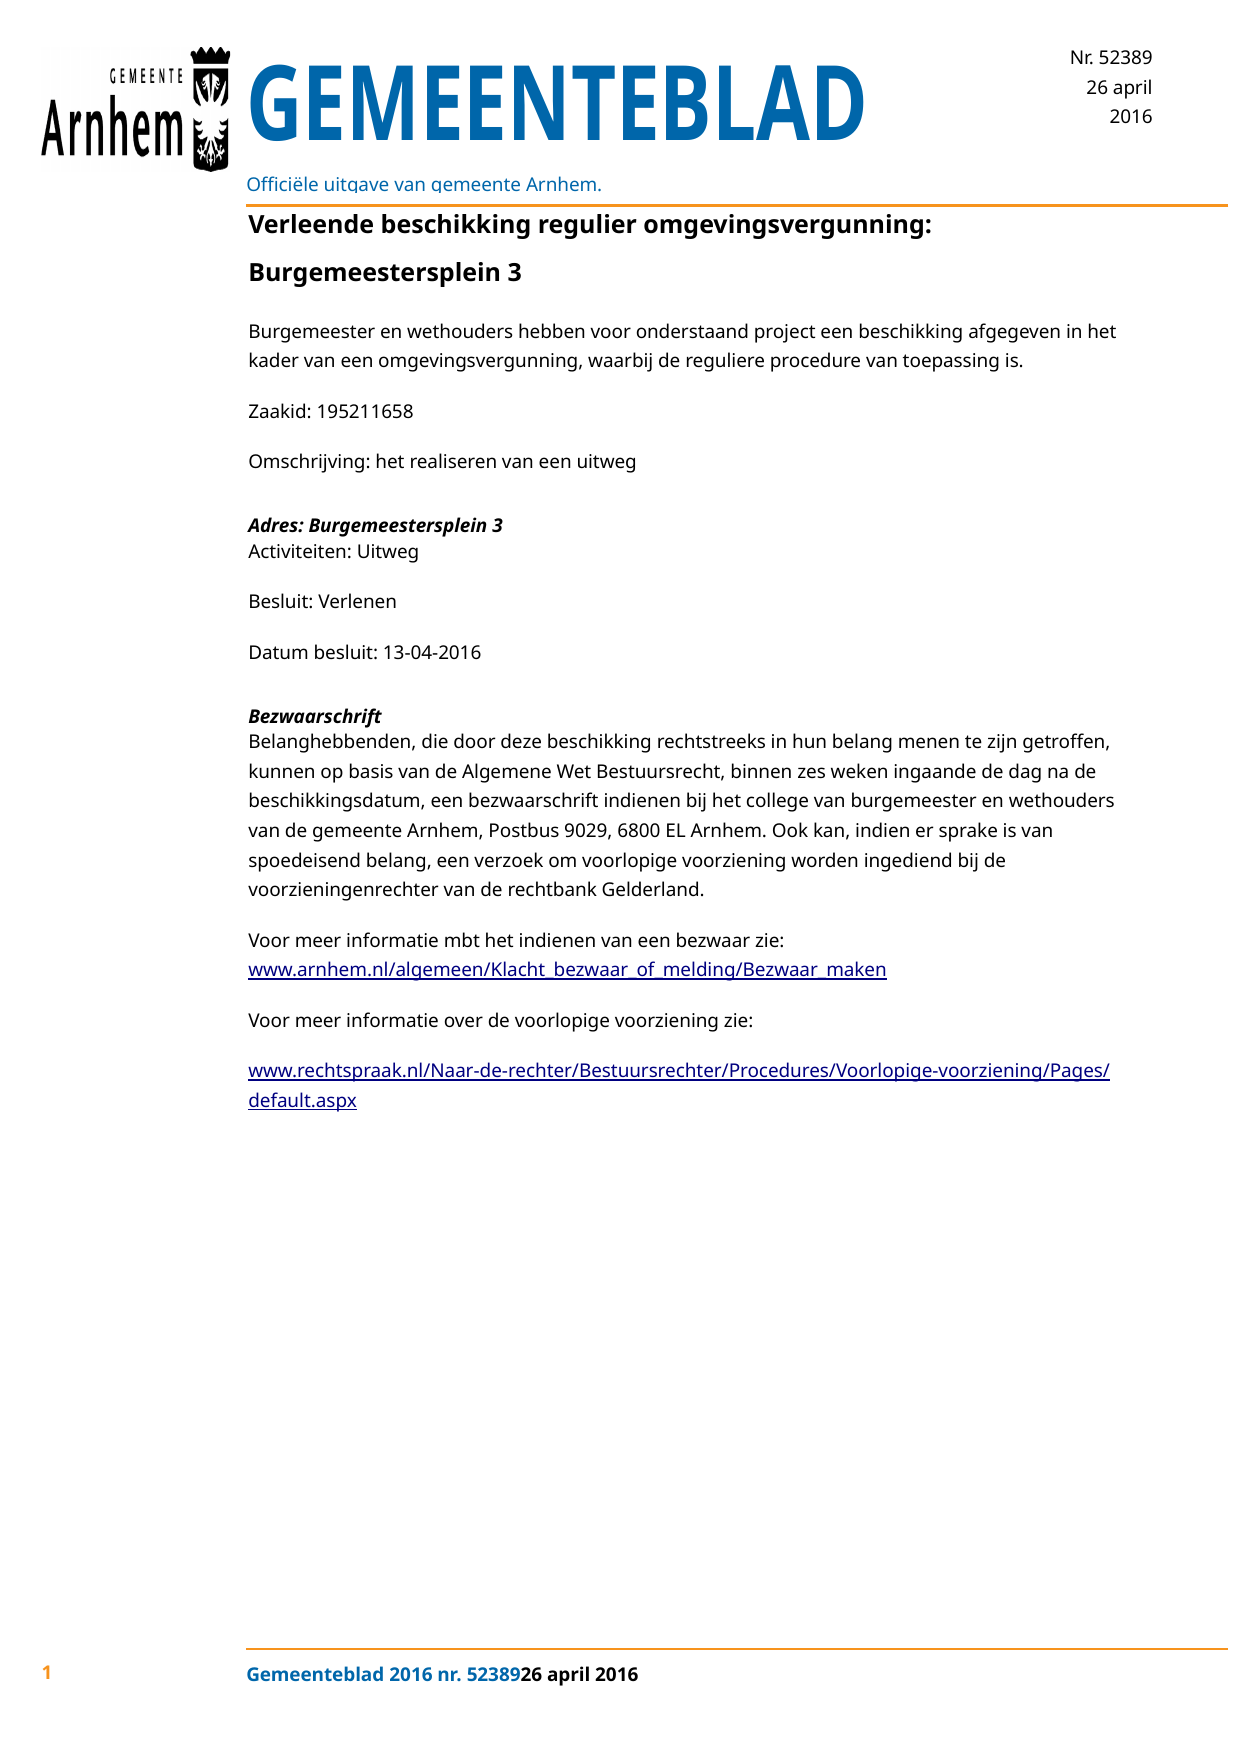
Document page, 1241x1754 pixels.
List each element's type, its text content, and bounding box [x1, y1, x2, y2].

text Voor meer informatie mbt het indienen van een bezwaar zie: www.arnhem.nl/algemeen/Klacht_bezwaar_of_melding/Bezwaar_maken [248, 927, 1152, 982]
text Zaakid: 195211658 [248, 398, 1152, 424]
text Adres: Burgemeestersplein 3 [248, 512, 1152, 538]
text Bezwaarschrift [248, 703, 1152, 728]
text Voor meer informatie over de voorlopige voorziening zie: [248, 1007, 1152, 1033]
text www.rechtspraak.nl/Naar-de-rechter/Bestuursrechter/Procedures/Voorlopige-voorziening/Pages/default.aspx [248, 1057, 1152, 1113]
text Activiteiten: Uitweg [248, 538, 1152, 564]
text Omschrijving: het realiseren van een uitweg [248, 448, 1152, 474]
picture [41, 47, 231, 172]
text Besluit: Verlenen [248, 588, 1152, 614]
text Verleende beschikking regulier omgevingsvergunning: Burgemeestersplein 3 [248, 207, 1152, 288]
text Burgemeester en wethouders hebben voor onderstaand project een beschikking afgegeven in het kader van een omgevingsvergunning, waarbij de reguliere procedure van toepassing is. [248, 318, 1152, 373]
text Datum besluit: 13-04-2016 [248, 639, 1152, 664]
text Belanghebbenden, die door deze beschikking rechtstreeks in hun belang menen te zijn getroffen, kunnen op basis van de Algemene Wet Bestuursrecht, binnen zes weken ingaande de dag na de beschikkingsdatum, een bezwaarschrift indienen bij het college van burgemeester en wethouders van de gemeente Arnhem, Postbus 9029, 6800 EL Arnhem. Ook kan, indien er sprake is van spoedeisend belang, een verzoek om voorlopige voorziening worden ingediend bij de voorzieningenrechter van de rechtbank Gelderland. [248, 728, 1152, 902]
